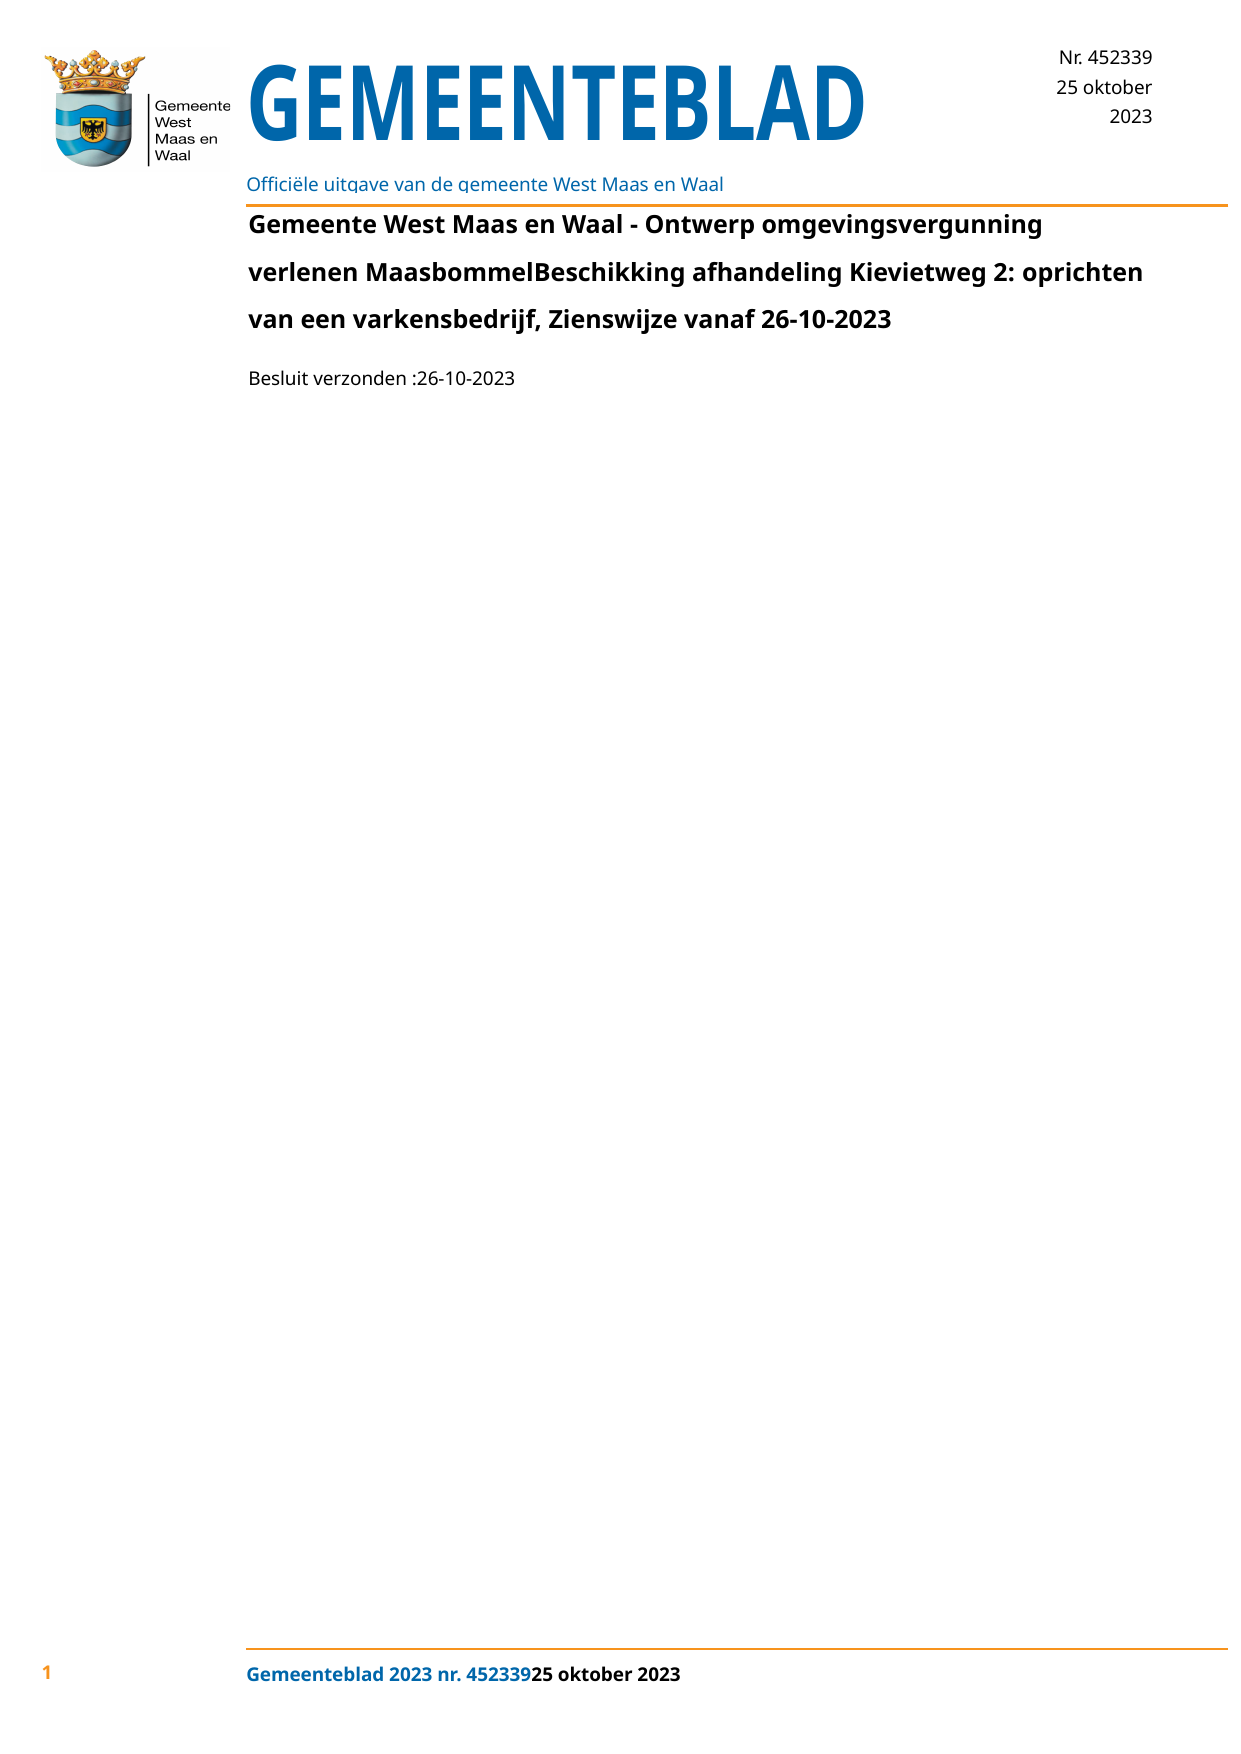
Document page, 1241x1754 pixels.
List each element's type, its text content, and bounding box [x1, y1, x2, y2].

picture [41, 47, 231, 172]
text Gemeente West Maas en Waal - Ontwerp omgevingsvergunning verlenen MaasbommelBeschikking afhandeling Kievietweg 2: oprichten van een varkensbedrijf, Zienswijze vanaf 26-10-2023 [248, 207, 1152, 336]
text Besluit verzonden :26-10-2023 [248, 366, 1152, 391]
